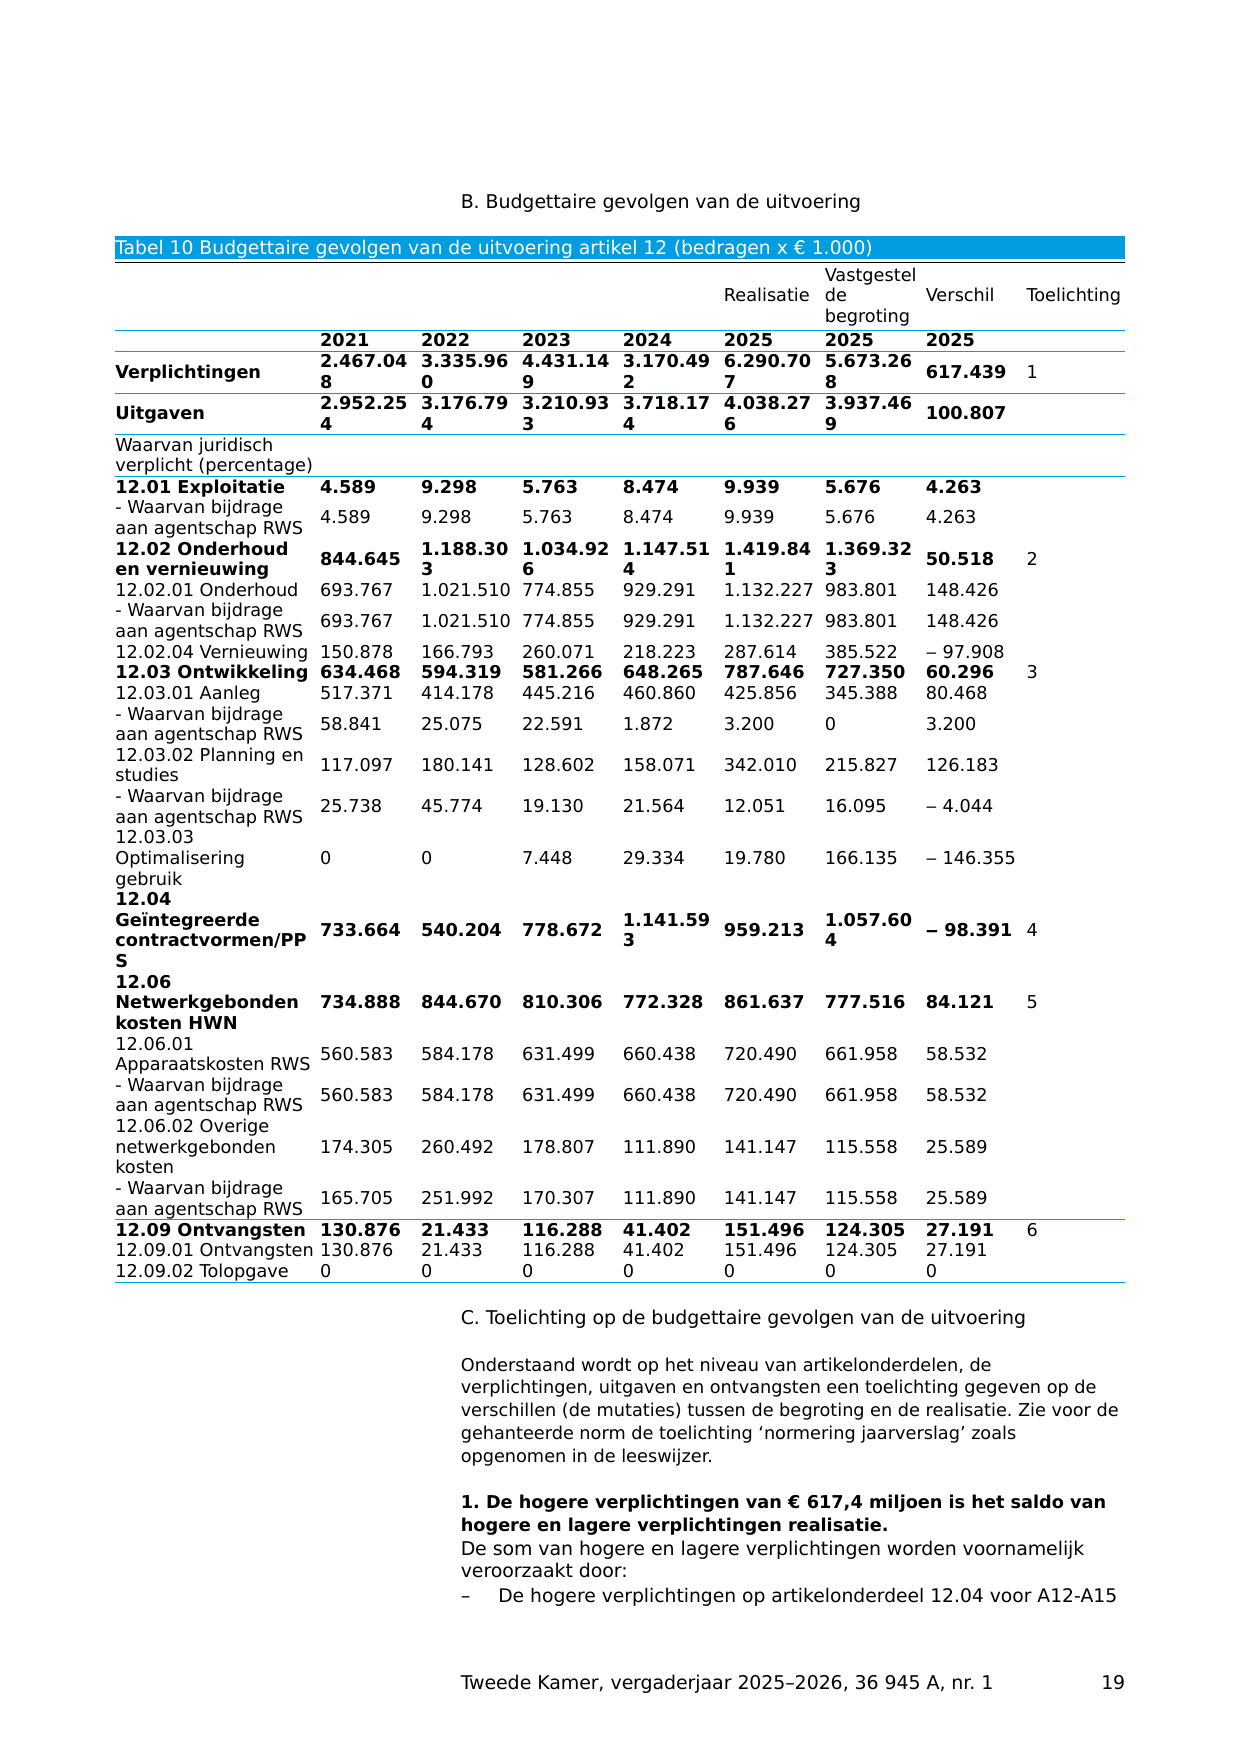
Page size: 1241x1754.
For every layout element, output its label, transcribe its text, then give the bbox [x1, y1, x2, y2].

table_cell 414.178 [418, 683, 519, 703]
table_cell 0 [923, 1261, 1023, 1281]
table_cell 560.583 [317, 1034, 418, 1075]
table_cell 774.855 [519, 600, 620, 642]
table_cell 12.03.03 Optimalisering gebruik [115, 827, 317, 889]
table_cell 25.738 [317, 786, 418, 827]
table_cell 844.645 [317, 539, 418, 580]
table_cell 29.334 [620, 827, 721, 889]
table_cell 2025 [721, 331, 822, 351]
table_cell - Waarvan bijdrage aan agentschap RWS [115, 1178, 317, 1219]
table_cell 0 [519, 1261, 620, 1281]
table_cell - Waarvan bijdrage aan agentschap RWS [115, 704, 317, 745]
table_cell 0 [418, 1261, 519, 1281]
table_cell [620, 263, 721, 329]
table_cell [1024, 1116, 1125, 1178]
table_cell 158.071 [620, 745, 721, 786]
table_cell Toelichting [1024, 263, 1125, 329]
table_cell 1.132.227 [721, 580, 822, 600]
table_cell 3.200 [721, 704, 822, 745]
table_cell 124.305 [822, 1240, 923, 1261]
table_cell - Waarvan bijdrage aan agentschap RWS [115, 1075, 317, 1116]
table_cell 115.558 [822, 1178, 923, 1219]
table_cell ‒ 98.391 [923, 889, 1023, 972]
table_cell 111.890 [620, 1116, 721, 1178]
table_cell 4.263 [923, 477, 1023, 497]
table_cell 25.075 [418, 704, 519, 745]
table_cell 12.09.02 Tolopgave [115, 1261, 317, 1281]
table_cell 594.319 [418, 662, 519, 683]
table_cell 983.801 [822, 580, 923, 600]
table_cell 540.204 [418, 889, 519, 972]
table_cell 148.426 [923, 600, 1023, 642]
table_cell 126.183 [923, 745, 1023, 786]
table_cell [1024, 600, 1125, 642]
table_cell [519, 263, 620, 329]
table_cell Verplichtingen [115, 352, 317, 392]
table_cell 251.992 [418, 1178, 519, 1219]
table_cell 19.780 [721, 827, 822, 889]
list De hogere verplichtingen op artikelonderdeel 12.04 voor A12-A15 [461, 1582, 1125, 1607]
table_cell 661.958 [822, 1075, 923, 1116]
table_cell [1024, 1034, 1125, 1075]
table_cell [1024, 435, 1125, 476]
table_cell 0 [317, 827, 418, 889]
table_cell 774.855 [519, 580, 620, 600]
table_cell 1.419.841 [721, 539, 822, 580]
table_cell 844.670 [418, 972, 519, 1033]
table_cell [1024, 497, 1125, 538]
table_cell 2024 [620, 331, 721, 351]
table_cell Vastgestelde begroting [822, 263, 923, 329]
table_cell 983.801 [822, 600, 923, 642]
table_cell Uitgaven [115, 394, 317, 434]
table_cell 3.210.933 [519, 394, 620, 434]
table_cell 778.672 [519, 889, 620, 972]
table_cell 12.06.01 Apparaatskosten RWS [115, 1034, 317, 1075]
table_cell 22.591 [519, 704, 620, 745]
table_cell [1024, 331, 1125, 351]
table_cell ‒ 97.908 [923, 642, 1023, 662]
table_cell 174.305 [317, 1116, 418, 1178]
table_cell 166.793 [418, 642, 519, 662]
table_cell [418, 263, 519, 329]
table_cell [1024, 477, 1125, 497]
table_cell 5.676 [822, 477, 923, 497]
table_cell ‒ 146.355 [923, 827, 1023, 889]
table_cell 1 [1024, 352, 1125, 392]
table_cell 141.147 [721, 1116, 822, 1178]
table_cell 170.307 [519, 1178, 620, 1219]
table_cell 4.263 [923, 497, 1023, 538]
table_cell Realisatie [721, 263, 822, 329]
table_cell 445.216 [519, 683, 620, 703]
table_cell [822, 435, 923, 476]
table_cell 12.04 Geïntegreerde contractvormen/PPS [115, 889, 317, 972]
table_cell 178.807 [519, 1116, 620, 1178]
table_cell 584.178 [418, 1075, 519, 1116]
table_cell 6.290.707 [721, 352, 822, 392]
table_cell 60.296 [923, 662, 1023, 683]
title B. Budgettaire gevolgen van de uitvoering [461, 191, 1125, 213]
table_cell 660.438 [620, 1034, 721, 1075]
table_cell 693.767 [317, 600, 418, 642]
table_cell 25.589 [923, 1116, 1023, 1178]
table_cell [1024, 1075, 1125, 1116]
table_cell 111.890 [620, 1178, 721, 1219]
table_cell [317, 435, 418, 476]
table_cell [1024, 1261, 1125, 1281]
table_cell 3.335.960 [418, 352, 519, 392]
table_cell 2023 [519, 331, 620, 351]
table_cell ‒ 4.044 [923, 786, 1023, 827]
table_cell 180.141 [418, 745, 519, 786]
table_cell [317, 263, 418, 329]
table_cell 12.03.01 Aanleg [115, 683, 317, 703]
table_cell 2025 [923, 331, 1023, 351]
table_cell 12.06.02 Overige netwerkgebonden kosten [115, 1116, 317, 1178]
table_cell 929.291 [620, 580, 721, 600]
table_cell 19.130 [519, 786, 620, 827]
table_cell 517.371 [317, 683, 418, 703]
table_cell 734.888 [317, 972, 418, 1033]
table_cell - Waarvan bijdrage aan agentschap RWS [115, 497, 317, 538]
table_cell [1024, 642, 1125, 662]
table_cell 385.522 [822, 642, 923, 662]
table_cell 9.298 [418, 497, 519, 538]
table_cell 460.860 [620, 683, 721, 703]
table_cell 5.763 [519, 477, 620, 497]
table_cell 1.369.323 [822, 539, 923, 580]
table_cell 2022 [418, 331, 519, 351]
table_cell 41.402 [620, 1220, 721, 1240]
table_cell 151.496 [721, 1220, 822, 1240]
table_cell 124.305 [822, 1220, 923, 1240]
table_cell 777.516 [822, 972, 923, 1033]
table_cell 4 [1024, 889, 1125, 972]
table_cell 25.589 [923, 1178, 1023, 1219]
table_cell 12.02 Onderhoud en vernieuwing [115, 539, 317, 580]
table_cell 2025 [822, 331, 923, 351]
table_cell 584.178 [418, 1034, 519, 1075]
table_cell [519, 435, 620, 476]
table_cell 5.673.268 [822, 352, 923, 392]
table_cell 720.490 [721, 1034, 822, 1075]
table_cell [1024, 745, 1125, 786]
table_cell 58.532 [923, 1034, 1023, 1075]
table_cell 5.676 [822, 497, 923, 538]
table_cell 1.872 [620, 704, 721, 745]
table_cell 693.767 [317, 580, 418, 600]
table_cell [1024, 1178, 1125, 1219]
table_cell 58.532 [923, 1075, 1023, 1116]
table_cell 12.051 [721, 786, 822, 827]
table_cell - Waarvan bijdrage aan agentschap RWS [115, 786, 317, 827]
table_cell 9.298 [418, 477, 519, 497]
table_cell 4.431.149 [519, 352, 620, 392]
table_cell 130.876 [317, 1220, 418, 1240]
table_cell 581.266 [519, 662, 620, 683]
text De som van hogere en lagere verplichtingen worden voornamelijk veroorzaakt door: [461, 1538, 1125, 1582]
table_cell 4.038.276 [721, 394, 822, 434]
table_cell 631.499 [519, 1075, 620, 1116]
table_cell 6 [1024, 1220, 1125, 1240]
table_cell 12.02.04 Vernieuwing [115, 642, 317, 662]
table_cell 8.474 [620, 497, 721, 538]
table_cell 660.438 [620, 1075, 721, 1116]
table_cell 12.03.02 Planning en studies [115, 745, 317, 786]
table_cell 21.564 [620, 786, 721, 827]
table_cell 5.763 [519, 497, 620, 538]
table_cell 345.388 [822, 683, 923, 703]
table_cell 4.589 [317, 497, 418, 538]
table_cell 2.952.254 [317, 394, 418, 434]
table_cell 41.402 [620, 1240, 721, 1261]
table_cell 116.288 [519, 1220, 620, 1240]
table_cell 12.02.01 Onderhoud [115, 580, 317, 600]
table_cell 27.191 [923, 1220, 1023, 1240]
table_cell 12.09 Ontvangsten [115, 1220, 317, 1240]
table_cell 634.468 [317, 662, 418, 683]
table_cell Verschil [923, 263, 1023, 329]
table_cell 9.939 [721, 477, 822, 497]
table_cell 1.132.227 [721, 600, 822, 642]
table_cell [418, 435, 519, 476]
table_cell Waarvan juridisch verplicht (percentage) [115, 435, 317, 476]
table_cell 80.468 [923, 683, 1023, 703]
table_cell [1024, 827, 1125, 889]
table_cell 218.223 [620, 642, 721, 662]
table_cell [115, 331, 317, 351]
table_cell 3.176.794 [418, 394, 519, 434]
table_cell 12.03 Ontwikkeling [115, 662, 317, 683]
table_cell 1.057.604 [822, 889, 923, 972]
table_cell 21.433 [418, 1220, 519, 1240]
table_cell 0 [721, 1261, 822, 1281]
table_cell 959.213 [721, 889, 822, 972]
table_cell 661.958 [822, 1034, 923, 1075]
table_cell 1.188.303 [418, 539, 519, 580]
table_cell 3.937.469 [822, 394, 923, 434]
table_cell 787.646 [721, 662, 822, 683]
table_cell 3.170.492 [620, 352, 721, 392]
table_cell 215.827 [822, 745, 923, 786]
text 1. De hogere verplichtingen van € 617,4 miljoen is het saldo van hogere en lagere verplichtingen realisatie. [461, 1490, 1125, 1536]
table_cell 342.010 [721, 745, 822, 786]
table_cell 1.021.510 [418, 600, 519, 642]
table_cell [1024, 580, 1125, 600]
table_cell 260.492 [418, 1116, 519, 1178]
title C. Toelichting op de budgettaire gevolgen van de uitvoering [461, 1307, 1125, 1329]
table_cell 1.021.510 [418, 580, 519, 600]
table_cell [721, 435, 822, 476]
table_cell [115, 263, 317, 329]
table_cell 648.265 [620, 662, 721, 683]
table_cell 733.664 [317, 889, 418, 972]
table_cell 861.637 [721, 972, 822, 1033]
table_cell 4.589 [317, 477, 418, 497]
table_cell 0 [822, 1261, 923, 1281]
table_cell 0 [620, 1261, 721, 1281]
table_cell 3 [1024, 662, 1125, 683]
table_cell 45.774 [418, 786, 519, 827]
table_cell 617.439 [923, 352, 1023, 392]
table_cell 50.518 [923, 539, 1023, 580]
table_cell [1024, 1240, 1125, 1261]
text Onderstaand wordt op het niveau van artikelonderdelen, de verplichtingen, uitgaven en ontvangsten een toelichting gegeven op de verschillen (de mutaties) tussen de begroting en de realisatie. Zie voor de gehanteerde norm de toelichting ‘normering jaarverslag’ zoals opgenomen in de leeswijzer. [461, 1353, 1125, 1467]
table_cell 1.034.926 [519, 539, 620, 580]
table_cell 8.474 [620, 477, 721, 497]
table_cell 3.200 [923, 704, 1023, 745]
table_cell 0 [317, 1261, 418, 1281]
table_cell 929.291 [620, 600, 721, 642]
table_cell 287.614 [721, 642, 822, 662]
table_cell 21.433 [418, 1240, 519, 1261]
table_cell 560.583 [317, 1075, 418, 1116]
table_cell [1024, 786, 1125, 827]
table_cell [923, 435, 1023, 476]
table_cell 84.121 [923, 972, 1023, 1033]
table_cell 0 [418, 827, 519, 889]
table_cell 16.095 [822, 786, 923, 827]
table_cell [1024, 683, 1125, 703]
table_cell [620, 435, 721, 476]
table_cell 148.426 [923, 580, 1023, 600]
table_cell 27.191 [923, 1240, 1023, 1261]
table_cell 727.350 [822, 662, 923, 683]
table_cell 128.602 [519, 745, 620, 786]
table_cell 810.306 [519, 972, 620, 1033]
table_cell 117.097 [317, 745, 418, 786]
table_cell 425.856 [721, 683, 822, 703]
table_cell 3.718.174 [620, 394, 721, 434]
table_cell 115.558 [822, 1116, 923, 1178]
table_cell 141.147 [721, 1178, 822, 1219]
table_cell 7.448 [519, 827, 620, 889]
table_cell 100.807 [923, 394, 1023, 434]
table_cell 0 [822, 704, 923, 745]
table_cell 720.490 [721, 1075, 822, 1116]
table_cell 151.496 [721, 1240, 822, 1261]
table_cell 130.876 [317, 1240, 418, 1261]
table_cell 12.06 Netwerkgebonden kosten HWN [115, 972, 317, 1033]
table_cell - Waarvan bijdrage aan agentschap RWS [115, 600, 317, 642]
table_cell 772.328 [620, 972, 721, 1033]
table_cell 1.147.514 [620, 539, 721, 580]
table_cell 1.141.593 [620, 889, 721, 972]
table_cell 58.841 [317, 704, 418, 745]
table_cell 12.01 Exploitatie [115, 477, 317, 497]
table_cell 150.878 [317, 642, 418, 662]
table_cell [1024, 394, 1125, 434]
table_cell 631.499 [519, 1034, 620, 1075]
table_cell 9.939 [721, 497, 822, 538]
table_cell [1024, 704, 1125, 745]
table_cell 5 [1024, 972, 1125, 1033]
table_cell 12.09.01 Ontvangsten [115, 1240, 317, 1261]
table_cell 165.705 [317, 1178, 418, 1219]
table_cell 260.071 [519, 642, 620, 662]
table_cell 2021 [317, 331, 418, 351]
table_cell 2.467.048 [317, 352, 418, 392]
table_cell 116.288 [519, 1240, 620, 1261]
table_cell 2 [1024, 539, 1125, 580]
table_cell 166.135 [822, 827, 923, 889]
